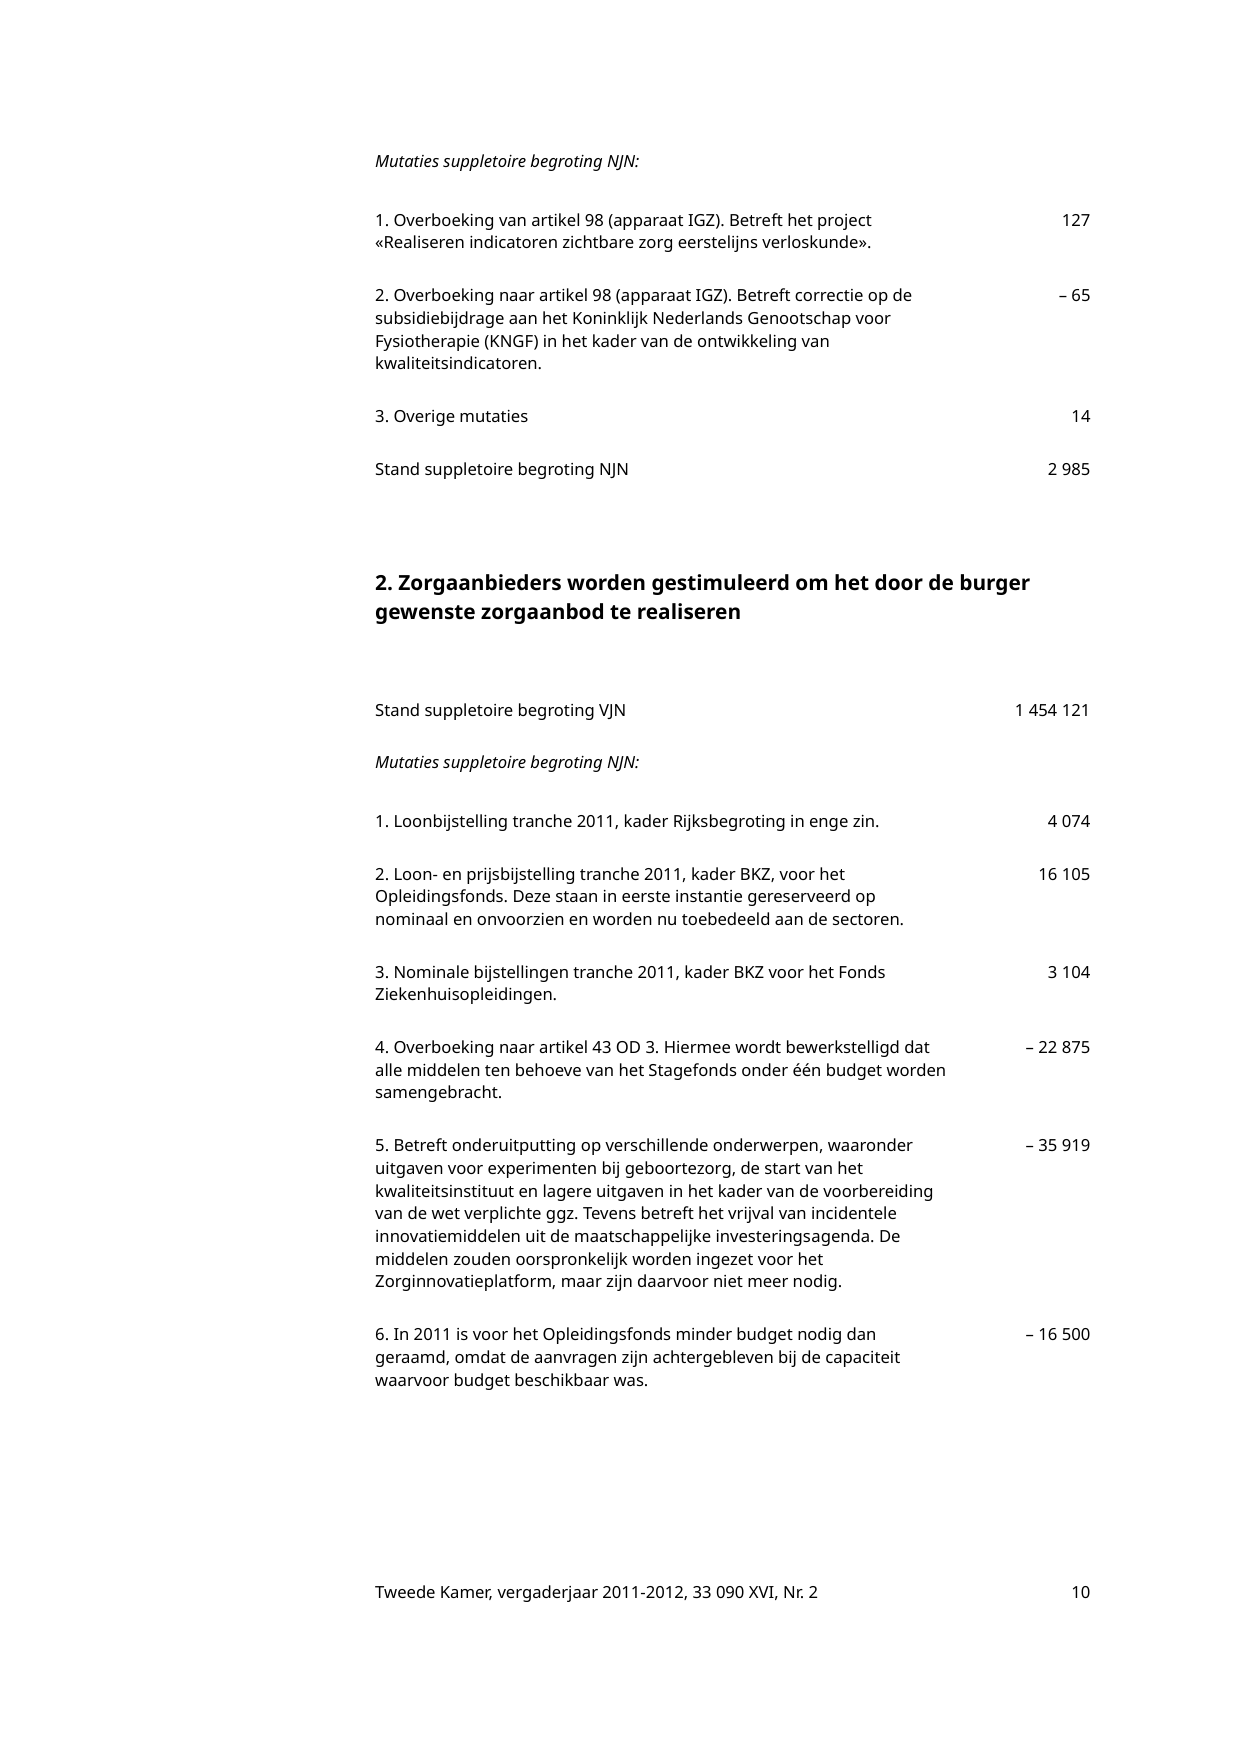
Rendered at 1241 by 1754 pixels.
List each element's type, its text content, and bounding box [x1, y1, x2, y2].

table_header 1 454 121 [947, 698, 1090, 751]
table_cell – 22 875 [947, 1036, 1090, 1134]
text 2. Zorgaanbieders worden gestimuleerd om het door de burger gewenste zorgaanbod te realiseren [375, 568, 1090, 625]
table_cell 2. Overboeking naar artikel 98 (apparaat IGZ). Betreft correctie op de subsidiebijdrage aan het Koninklijk Nederlands Genootschap voor Fysiotherapie (KNGF) in het kader van de ontwikkeling van kwaliteitsindicatoren. [375, 284, 947, 405]
table_cell 3. Overige mutaties [375, 405, 947, 457]
table_cell 2. Loon- en prijsbijstelling tranche 2011, kader BKZ, voor het Opleidingsfonds. Deze staan in eerste instantie gereserveerd op nominaal en onvoorzien en worden nu toebedeeld aan de sectoren. [375, 862, 947, 960]
table_cell 14 [947, 405, 1090, 457]
table_cell 2 985 [947, 458, 1090, 510]
table_cell 5. Betreft onderuitputting op verschillende onderwerpen, waaronder uitgaven voor experimenten bij geboortezorg, de start van het kwaliteitsinstituut en lagere uitgaven in het kader van de voorbereiding van de wet verplichte ggz. Tevens betreft het vrijval van incidentele innovatiemiddelen uit de maatschappelijke investerings­agenda. De middelen zouden oorspronkelijk worden ingezet voor het Zorginnovatieplatform, maar zijn daarvoor niet meer nodig. [375, 1134, 947, 1323]
table_cell 3 104 [947, 960, 1090, 1036]
table_cell 4 074 [947, 810, 1090, 862]
table_cell 3. Nominale bijstellingen tranche 2011, kader BKZ voor het Fonds Ziekenhuisopleidingen. [375, 960, 947, 1036]
table_cell 16 105 [947, 862, 1090, 960]
table_cell Stand suppletoire begroting NJN [375, 458, 947, 510]
table_cell Mutaties suppletoire begroting NJN: [375, 751, 947, 809]
table_cell 1. Loonbijstelling tranche 2011, kader Rijksbegroting in enge zin. [375, 810, 947, 862]
table_header Stand suppletoire begroting VJN [375, 698, 947, 751]
table_cell [947, 150, 1090, 208]
table_cell Mutaties suppletoire begroting NJN: [375, 150, 947, 208]
table_cell – 35 919 [947, 1134, 1090, 1323]
table_cell – 65 [947, 284, 1090, 405]
table_cell – 16 500 [947, 1323, 1090, 1421]
table_cell 127 [947, 209, 1090, 284]
table_cell 6. In 2011 is voor het Opleidingsfonds minder budget nodig dan geraamd, omdat de aanvragen zijn achtergebleven bij de capaciteit waarvoor budget beschikbaar was. [375, 1323, 947, 1421]
table_cell [947, 751, 1090, 809]
table_cell 1. Overboeking van artikel 98 (apparaat IGZ). Betreft het project «Realiseren indicatoren zichtbare zorg eerstelijns verloskunde». [375, 209, 947, 284]
table_cell 4. Overboeking naar artikel 43 OD 3. Hiermee wordt bewerkstelligd dat alle middelen ten behoeve van het Stagefonds onder één budget worden samengebracht. [375, 1036, 947, 1134]
